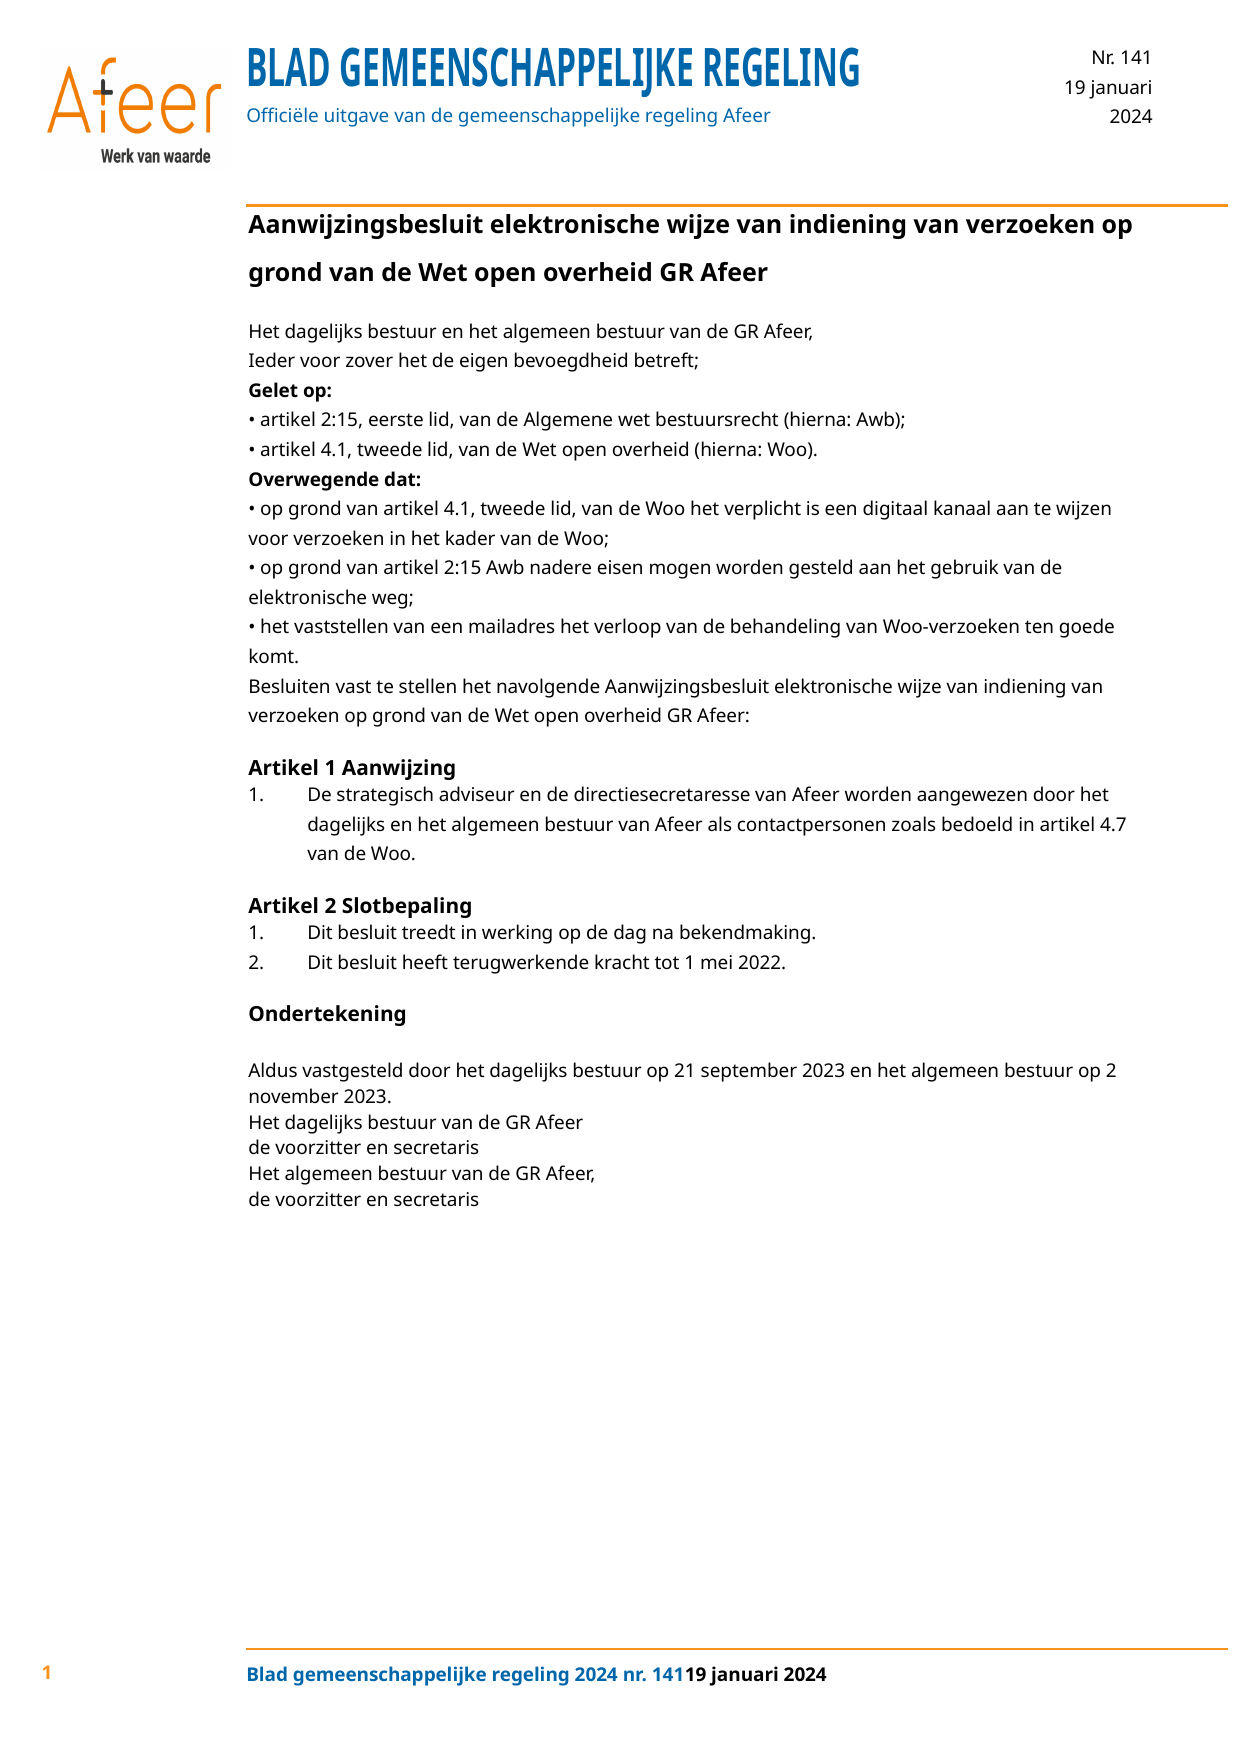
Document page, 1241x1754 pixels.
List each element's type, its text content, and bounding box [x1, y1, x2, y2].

text Ondertekening [248, 999, 1152, 1028]
text Het dagelijks bestuur van de GR Afeer [248, 1109, 1152, 1134]
text • het vaststellen van een mailadres het verloop van de behandeling van Woo-verzoeken ten goede komt. [248, 614, 1152, 669]
text Ieder voor zover het de eigen bevoegdheid betreft; [248, 347, 1152, 373]
text de voorzitter en secretaris [248, 1134, 1152, 1160]
text Gelet op: [248, 377, 1152, 403]
text Aanwijzingsbesluit elektronische wijze van indiening van verzoeken op grond van de Wet open overheid GR Afeer [248, 207, 1152, 288]
text Het algemeen bestuur van de GR Afeer, [248, 1160, 1152, 1186]
text Artikel 2 Slotbepaling [248, 891, 1152, 919]
text Artikel 1 Aanwijzing [248, 753, 1152, 781]
text • artikel 2:15, eerste lid, van de Algemene wet bestuursrecht (hierna: Awb); [248, 407, 1152, 432]
text de voorzitter en secretaris [248, 1186, 1152, 1212]
text Het dagelijks bestuur en het algemeen bestuur van de GR Afeer, [248, 318, 1152, 344]
text Overwegende dat: [248, 466, 1152, 492]
list Dit besluit heeft terugwerkende kracht tot 1 mei 2022. [248, 949, 1152, 975]
text Aldus vastgesteld door het dagelijks bestuur op 21 september 2023 en het algemeen bestuur op 2 november 2023. [248, 1057, 1152, 1109]
text • op grond van artikel 2:15 Awb nadere eisen mogen worden gesteld aan het gebruik van de elektronische weg; [248, 554, 1152, 610]
text • op grond van artikel 4.1, tweede lid, van de Woo het verplicht is een digitaal kanaal aan te wijzen voor verzoeken in het kader van de Woo; [248, 495, 1152, 551]
list Dit besluit treedt in werking op de dag na bekendmaking. [248, 919, 1152, 945]
text Besluiten vast te stellen het navolgende Aanwijzingsbesluit elektronische wijze van indiening van verzoeken op grond van de Wet open overheid GR Afeer: [248, 673, 1152, 728]
picture [41, 47, 231, 172]
list De strategisch adviseur en de directiesecretaresse van Afeer worden aangewezen door het dagelijks en het algemeen bestuur van Afeer als contactpersonen zoals bedoeld in artikel 4.7 van de Woo. [248, 781, 1152, 866]
text • artikel 4.1, tweede lid, van de Wet open overheid (hierna: Woo). [248, 436, 1152, 462]
